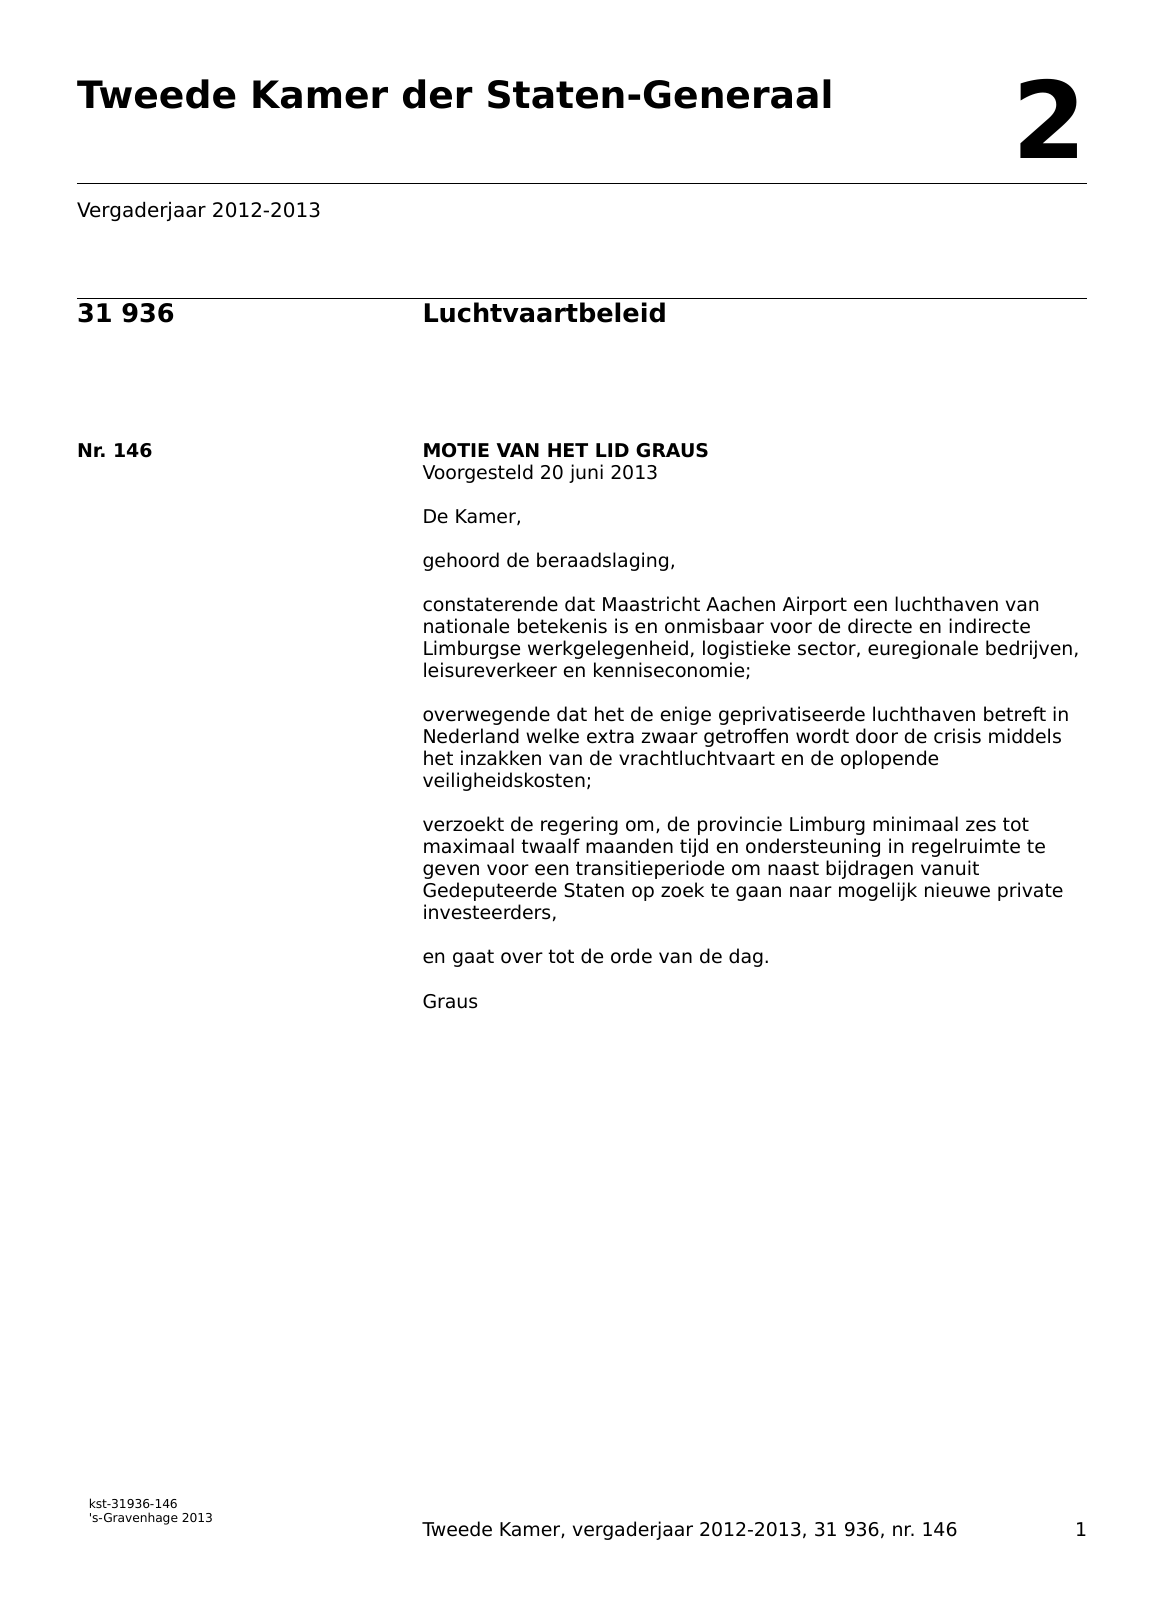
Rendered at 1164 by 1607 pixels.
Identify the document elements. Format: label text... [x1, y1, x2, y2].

text gehoord de beraadslaging, [422, 550, 1087, 572]
text Graus [422, 991, 1087, 1013]
text overwegende dat het de enige geprivatiseerde luchthaven betreft in Nederland welke extra zwaar getroffen wordt door de crisis middels het inzakken van de vrachtluchtvaart en de oplopende veiligheidskosten; [422, 704, 1087, 792]
table_header Tweede Kamer der Staten-Generaal [77, 59, 886, 183]
text verzoekt de regering om, de provincie Limburg minimaal zes tot maximaal twaalf maanden tijd en ondersteuning in regelruimte te geven voor een transitieperiode om naast bijdragen vanuit Gedeputeerde Staten op zoek te gaan naar mogelijk nieuwe private investeerders, [422, 814, 1087, 924]
text kst-31936-146 [88, 1497, 323, 1511]
table_header 2 [886, 59, 1087, 183]
text De Kamer, [422, 506, 1087, 528]
subtitle 31 936 Luchtvaartbeleid [77, 299, 1087, 329]
text Voorgesteld 20 juni 2013 [422, 462, 1087, 484]
subtitle Nr. 146 MOTIE VAN HET LID GRAUS [77, 440, 1087, 462]
text en gaat over tot de orde van de dag. [422, 946, 1087, 968]
text constaterende dat Maastricht Aachen Airport een luchthaven van nationale betekenis is en onmisbaar voor de directe en indirecte Limburgse werkgelegenheid, logistieke sector, euregionale bedrijven, leisureverkeer en kenniseconomie; [422, 594, 1087, 682]
table_cell Vergaderjaar 2012-2013 [77, 184, 1087, 298]
text 's-Gravenhage 2013 [88, 1511, 323, 1525]
